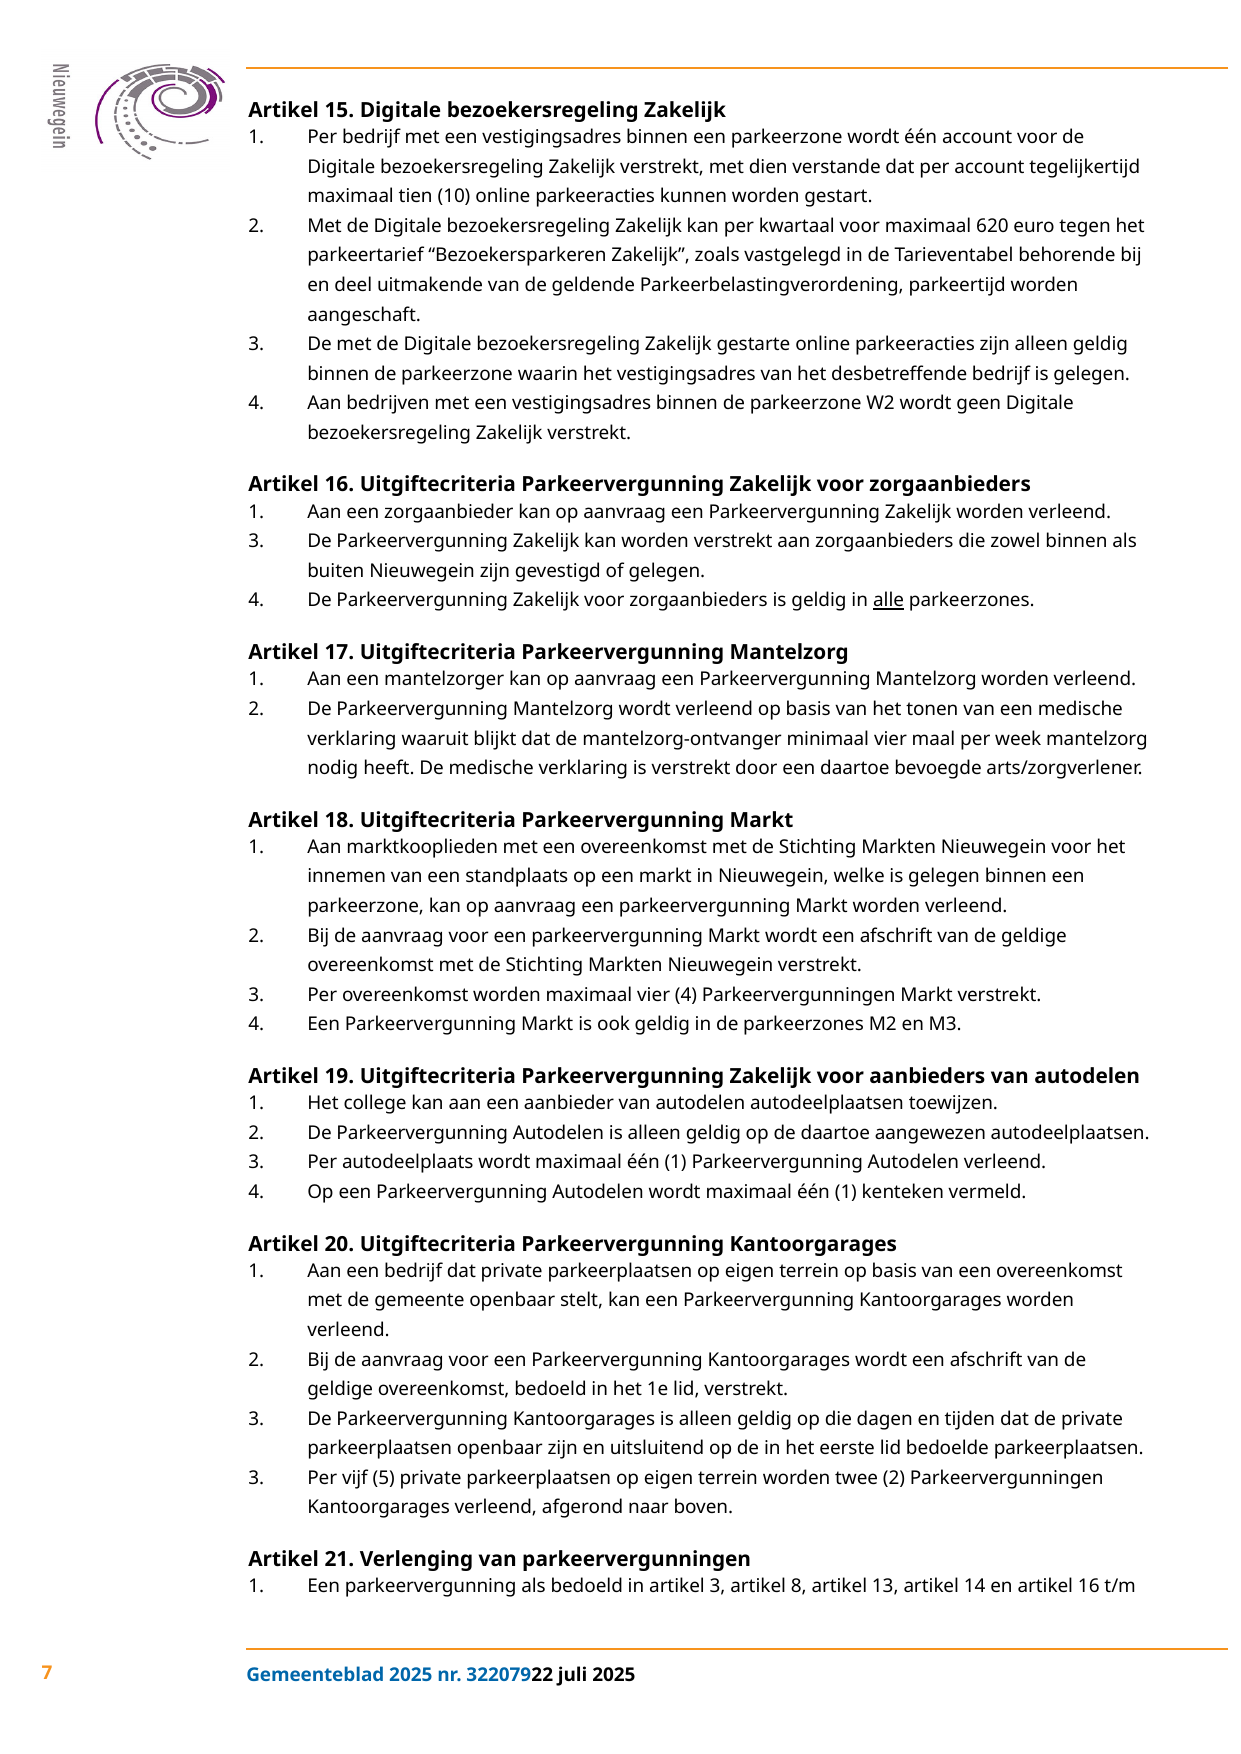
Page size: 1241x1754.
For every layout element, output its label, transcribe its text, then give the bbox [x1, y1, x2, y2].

list Een parkeervergunning als bedoeld in artikel 3, artikel 8, artikel 13, artikel 14 en artikel 16 t/m [248, 1573, 1152, 1598]
list Per autodeelplaats wordt maximaal één (1) Parkeervergunning Autodelen verleend. [248, 1149, 1152, 1174]
list De Parkeervergunning Zakelijk kan worden verstrekt aan zorgaanbieders die zowel binnen als buiten Nieuwegein zijn gevestigd of gelegen. [248, 527, 1152, 583]
list Het college kan aan een aanbieder van autodelen autodeelplaatsen toewijzen. [248, 1089, 1152, 1115]
list De Parkeervergunning Mantelzorg wordt verleend op basis van het tonen van een medische verklaring waaruit blijkt dat de mantelzorg-ontvanger minimaal vier maal per week mantelzorg nodig heeft. De medische verklaring is verstrekt door een daartoe bevoegde arts/zorgverlener. [248, 695, 1152, 780]
text Artikel 18. Uitgiftecriteria Parkeervergunning Markt [248, 805, 1152, 833]
list Bij de aanvraag voor een Parkeervergunning Kantoorgarages wordt een afschrift van de geldige overeenkomst, bedoeld in het 1e lid, verstrekt. [248, 1346, 1152, 1401]
list De Parkeervergunning Kantoorgarages is alleen geldig op die dagen en tijden dat de private parkeerplaatsen openbaar zijn en uitsluitend op de in het eerste lid bedoelde parkeerplaatsen. [248, 1405, 1152, 1460]
list Aan een mantelzorger kan op aanvraag een Parkeervergunning Mantelzorg worden verleend. [248, 666, 1152, 691]
list De Parkeervergunning Zakelijk voor zorgaanbieders is geldig in alle parkeerzones. [248, 587, 1152, 612]
list Met de Digitale bezoekersregeling Zakelijk kan per kwartaal voor maximaal 620 euro tegen het parkeertarief “Bezoekersparkeren Zakelijk”, zoals vastgelegd in de Tarieventabel behorende bij en deel uitmakende van de geldende Parkeerbelastingverordening, parkeertijd worden aangeschaft. [248, 212, 1152, 326]
text Artikel 16. Uitgiftecriteria Parkeervergunning Zakelijk voor zorgaanbieders [248, 469, 1152, 498]
list De met de Digitale bezoekersregeling Zakelijk gestarte online parkeeracties zijn alleen geldig binnen de parkeerzone waarin het vestigingsadres van het desbetreffende bedrijf is gelegen. [248, 330, 1152, 386]
list Op een Parkeervergunning Autodelen wordt maximaal één (1) kenteken vermeld. [248, 1178, 1152, 1204]
list Aan bedrijven met een vestigingsadres binnen de parkeerzone W2 wordt geen Digitale bezoekersregeling Zakelijk verstrekt. [248, 389, 1152, 445]
list De Parkeervergunning Autodelen is alleen geldig op de daartoe aangewezen autodeelplaatsen. [248, 1119, 1152, 1145]
text Artikel 19. Uitgiftecriteria Parkeervergunning Zakelijk voor aanbieders van autodelen [248, 1061, 1152, 1089]
text Artikel 15. Digitale bezoekersregeling Zakelijk [248, 95, 1152, 123]
list Per bedrijf met een vestigingsadres binnen een parkeerzone wordt één account voor de Digitale bezoekersregeling Zakelijk verstrekt, met dien verstande dat per account tegelijkertijd maximaal tien (10) online parkeeracties kunnen worden gestart. [248, 123, 1152, 208]
text Artikel 20. Uitgiftecriteria Parkeervergunning Kantoorgarages [248, 1229, 1152, 1257]
text Artikel 17. Uitgiftecriteria Parkeervergunning Mantelzorg [248, 637, 1152, 666]
picture [41, 47, 231, 172]
list Een Parkeervergunning Markt is ook geldig in de parkeerzones M2 en M3. [248, 1011, 1152, 1036]
list Aan een zorgaanbieder kan op aanvraag een Parkeervergunning Zakelijk worden verleend. [248, 498, 1152, 524]
list Aan een bedrijf dat private parkeerplaatsen op eigen terrein op basis van een overeenkomst met de gemeente openbaar stelt, kan een Parkeervergunning Kantoorgarages worden verleend. [248, 1257, 1152, 1342]
list Per vijf (5) private parkeerplaatsen op eigen terrein worden twee (2) Parkeervergunningen Kantoorgarages verleend, afgerond naar boven. [248, 1464, 1152, 1519]
text Artikel 21. Verlenging van parkeervergunningen [248, 1544, 1152, 1573]
list Bij de aanvraag voor een parkeervergunning Markt wordt een afschrift van de geldige overeenkomst met de Stichting Markten Nieuwegein verstrekt. [248, 922, 1152, 977]
list Aan marktkooplieden met een overeenkomst met de Stichting Markten Nieuwegein voor het innemen van een standplaats op een markt in Nieuwegein, welke is gelegen binnen een parkeerzone, kan op aanvraag een parkeervergunning Markt worden verleend. [248, 833, 1152, 918]
list Per overeenkomst worden maximaal vier (4) Parkeervergunningen Markt verstrekt. [248, 981, 1152, 1007]
